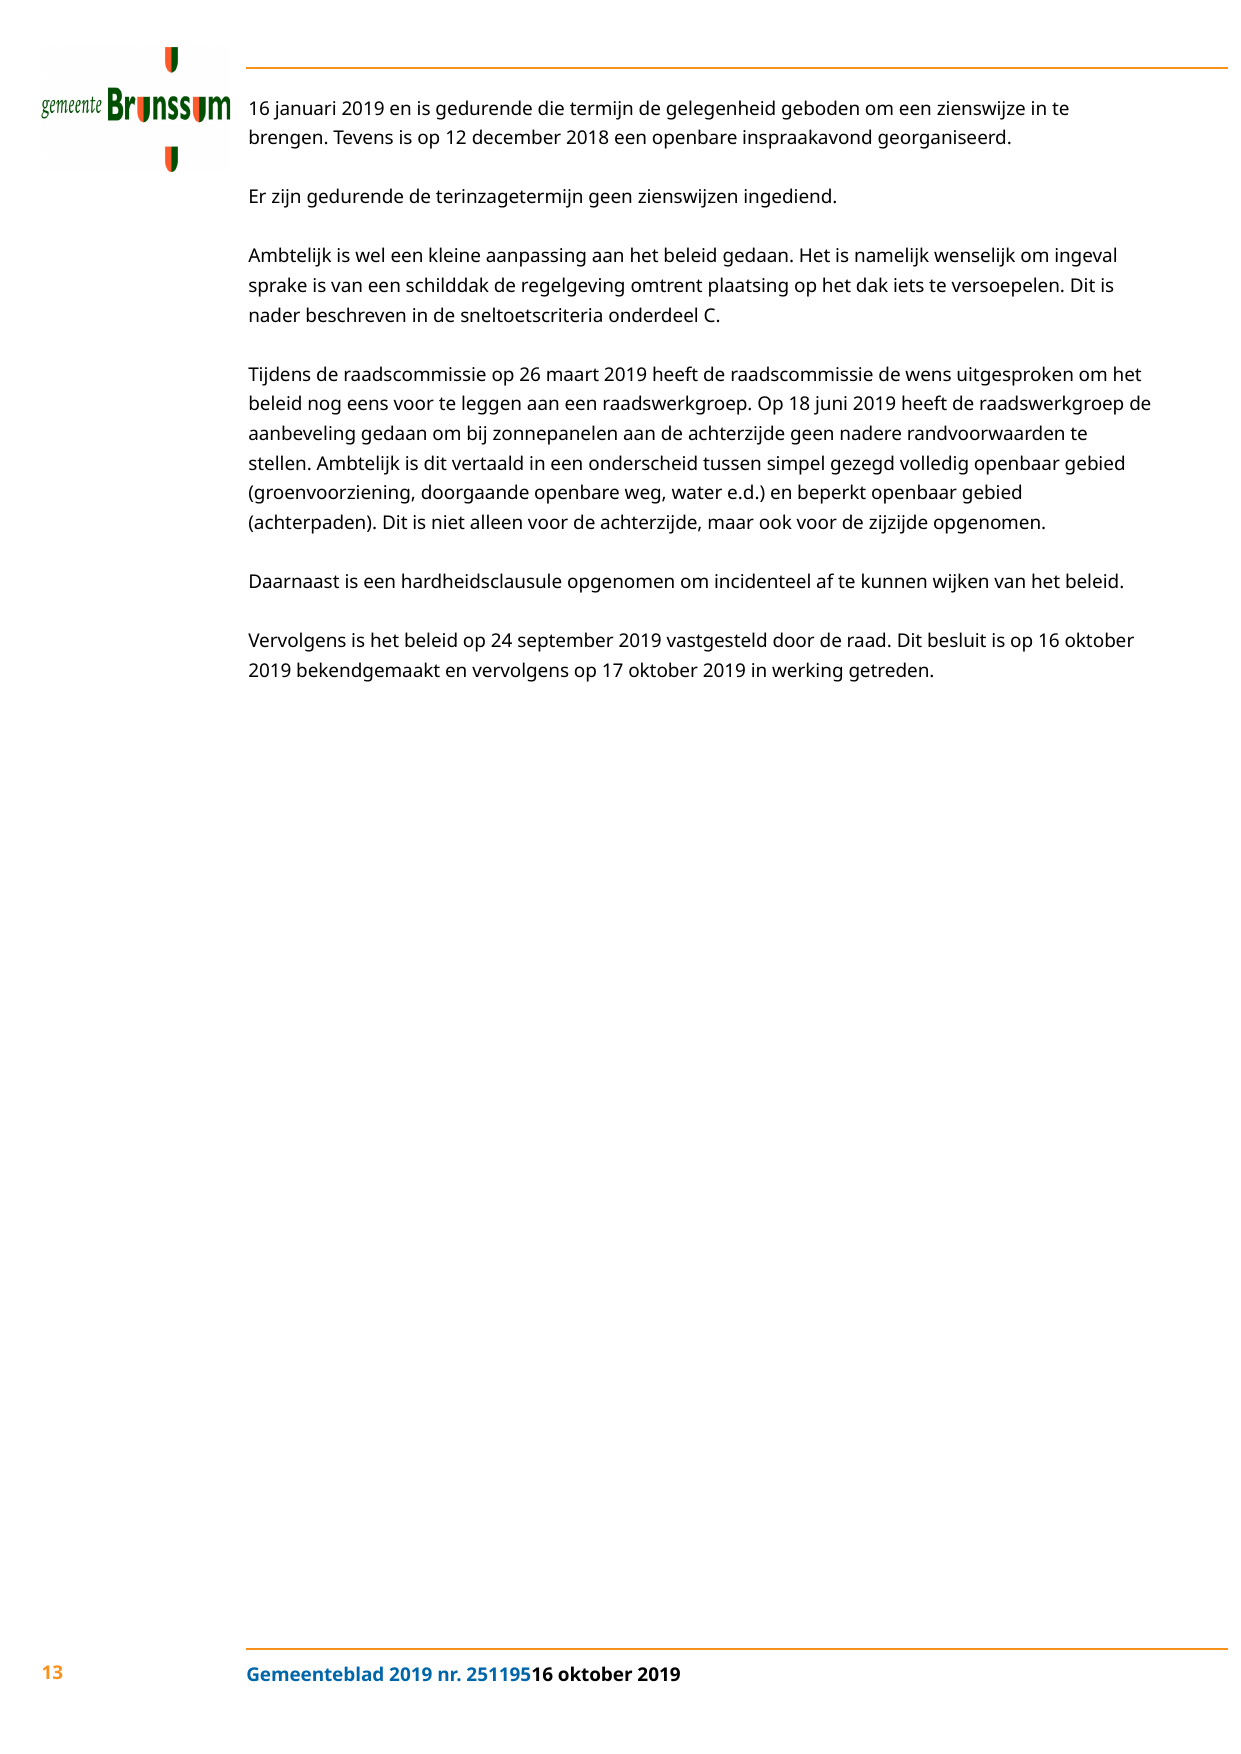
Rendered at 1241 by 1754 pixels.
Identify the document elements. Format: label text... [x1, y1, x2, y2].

text Ambtelijk is wel een kleine aanpassing aan het beleid gedaan. Het is namelijk wenselijk om ingeval sprake is van een schilddak de regelgeving omtrent plaatsing op het dak iets te versoepelen. Dit is nader beschreven in de sneltoetscriteria onderdeel C. [248, 243, 1152, 328]
text 16 januari 2019 en is gedurende die termijn de gelegenheid geboden om een zienswijze in te brengen. Tevens is op 12 december 2018 een openbare inspraakavond georganiseerd. [248, 95, 1152, 150]
text Daarnaast is een hardheidsclausule opgenomen om incidenteel af te kunnen wijken van het beleid. [248, 568, 1152, 594]
picture [41, 47, 231, 172]
text Tijdens de raadscommissie op 26 maart 2019 heeft de raadscommissie de wens uitgesproken om het beleid nog eens voor te leggen aan een raadswerkgroep. Op 18 juni 2019 heeft de raadswerkgroep de aanbeveling gedaan om bij zonnepanelen aan de achterzijde geen nadere randvoorwaarden te stellen. Ambtelijk is dit vertaald in een onderscheid tussen simpel gezegd volledig openbaar gebied (groenvoorziening, doorgaande openbare weg, water e.d.) en beperkt openbaar gebied (achterpaden). Dit is niet alleen voor de achterzijde, maar ook voor de zijzijde opgenomen. [248, 361, 1152, 535]
text Er zijn gedurende de terinzagetermijn geen zienswijzen ingediend. [248, 183, 1152, 209]
text Vervolgens is het beleid op 24 september 2019 vastgesteld door de raad. Dit besluit is op 16 oktober 2019 bekendgemaakt en vervolgens op 17 oktober 2019 in werking getreden. [248, 627, 1152, 683]
